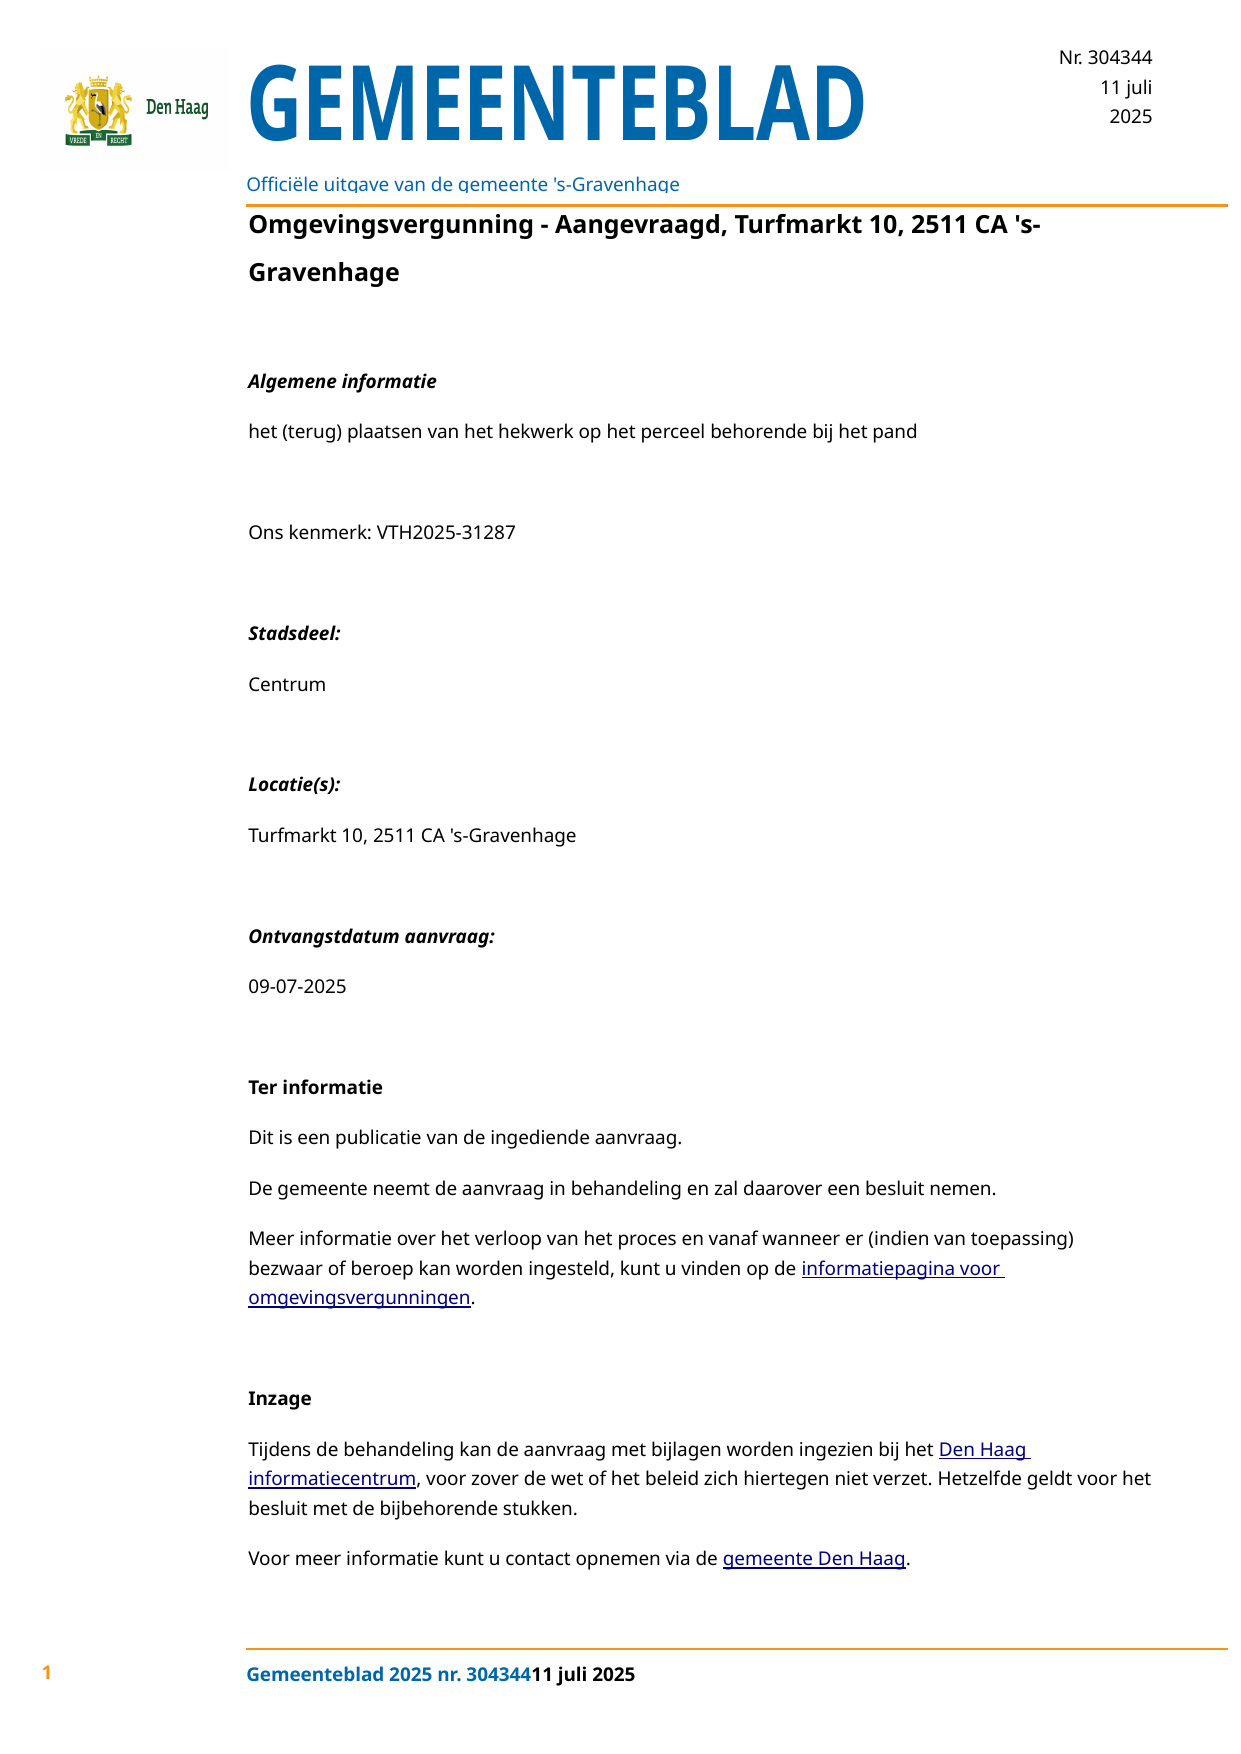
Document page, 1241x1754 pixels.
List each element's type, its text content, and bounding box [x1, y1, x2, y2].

text het (terug) plaatsen van het hekwerk op het perceel behorende bij het pand [248, 419, 1152, 444]
text Ons kenmerk: VTH2025-31287 [248, 519, 1152, 545]
text De gemeente neemt de aanvraag in behandeling en zal daarover een besluit nemen. [248, 1175, 1152, 1201]
text Centrum [248, 671, 1152, 697]
text Inzage [248, 1385, 1152, 1411]
text Algemene informatie [248, 368, 1152, 394]
text Ontvangstdatum aanvraag: [248, 923, 1152, 949]
text Locatie(s): [248, 772, 1152, 797]
text Meer informatie over het verloop van het proces en vanaf wanneer er (indien van toepassing) bezwaar of beroep kan worden ingesteld, kunt u vinden op de informatiepagina voor omgevingsvergunningen. [248, 1225, 1152, 1310]
text Ter informatie [248, 1074, 1152, 1100]
text Voor meer informatie kunt u contact opnemen via de gemeente Den Haag. [248, 1545, 1152, 1571]
text Turfmarkt 10, 2511 CA 's-Gravenhage [248, 822, 1152, 848]
text Dit is een publicatie van de ingediende aanvraag. [248, 1124, 1152, 1150]
text 09-07-2025 [248, 973, 1152, 999]
text Stadsdeel: [248, 620, 1152, 646]
picture [41, 47, 231, 172]
text Omgevingsvergunning - Aangevraagd, Turfmarkt 10, 2511 CA 's-Gravenhage [248, 207, 1152, 288]
text Tijdens de behandeling kan de aanvraag met bijlagen worden ingezien bij het Den Haag informatiecentrum, voor zover de wet of het beleid zich hiertegen niet verzet. Hetzelfde geldt voor het besluit met de bijbehorende stukken. [248, 1436, 1152, 1521]
